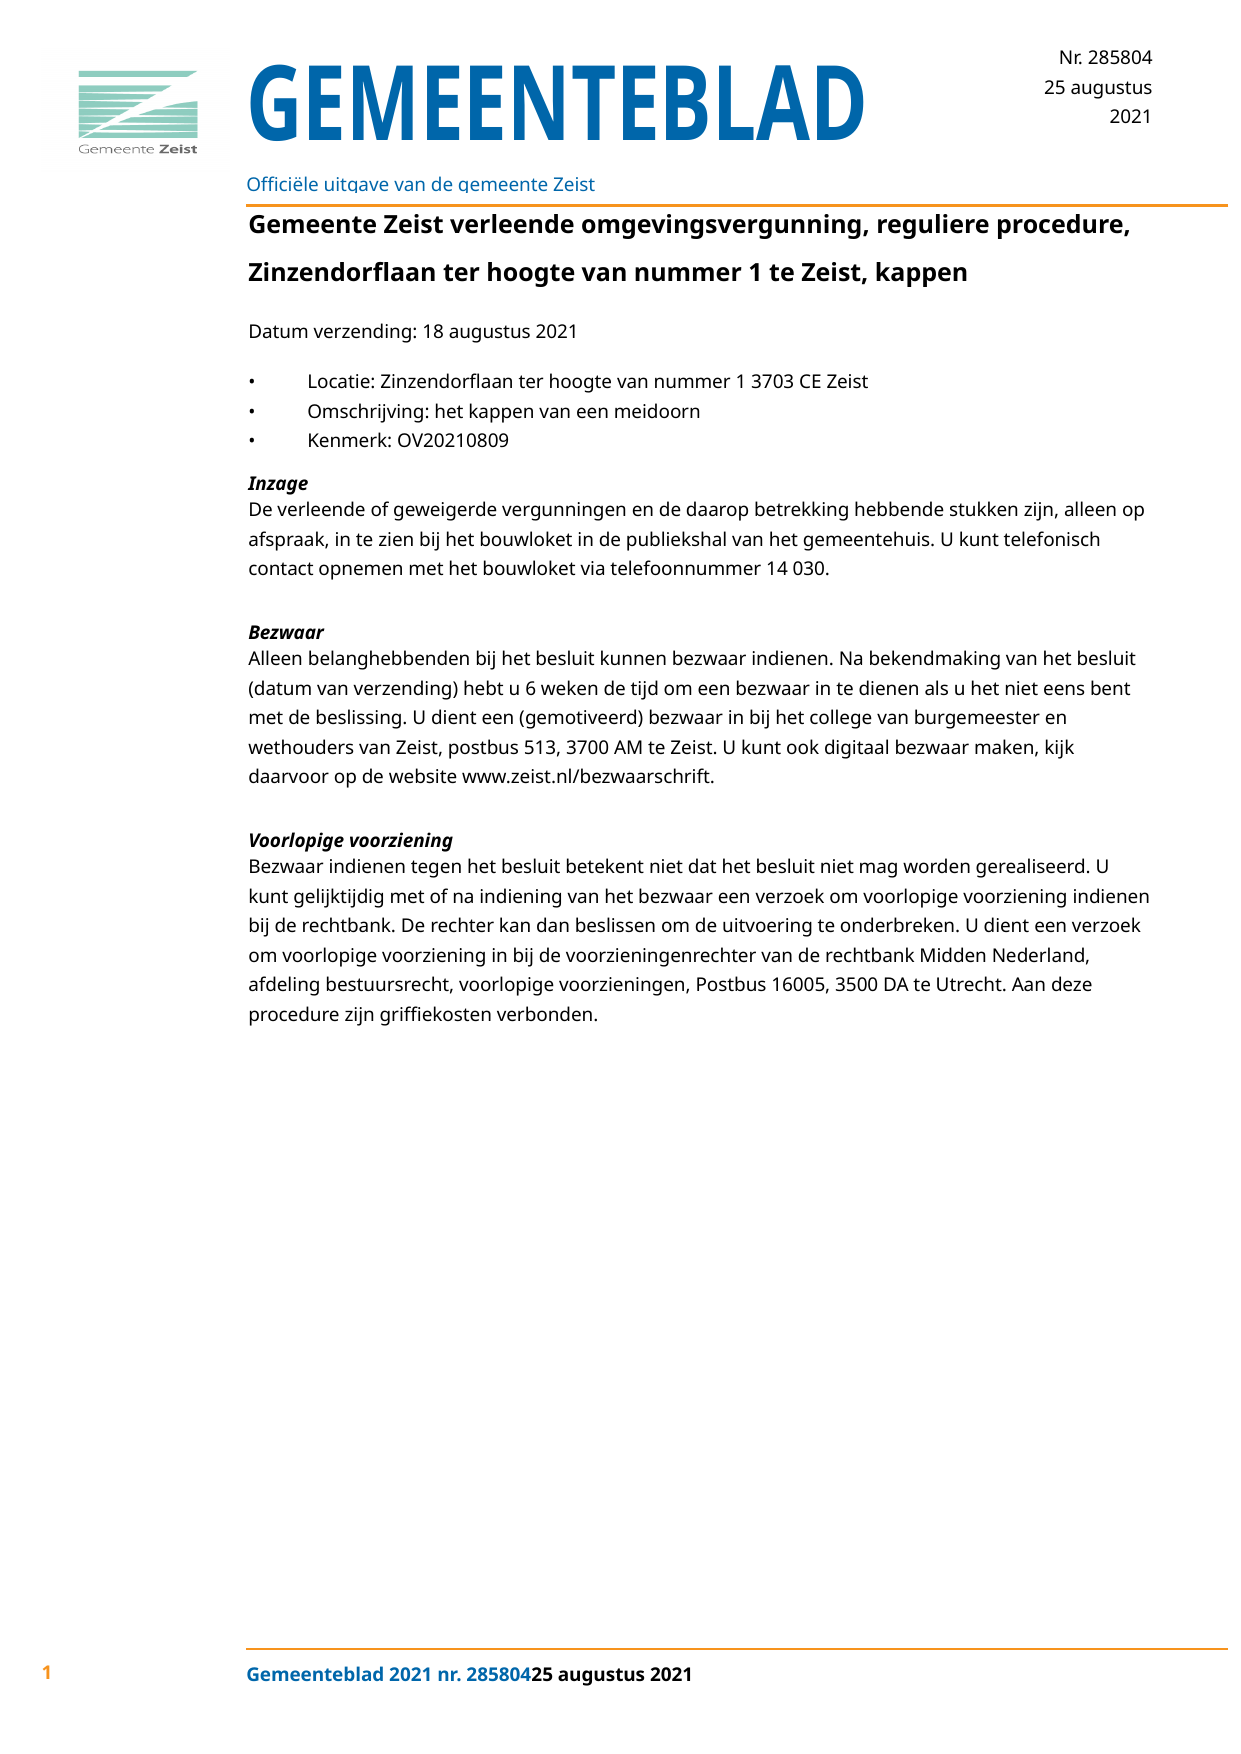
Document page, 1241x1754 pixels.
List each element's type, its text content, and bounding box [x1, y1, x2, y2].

list Kenmerk: OV20210809 [248, 427, 1152, 453]
list Omschrijving: het kappen van een meidoorn [248, 398, 1152, 424]
text Voorlopige voorziening [248, 827, 1152, 853]
text Bezwaar [248, 619, 1152, 645]
text Datum verzending: 18 augustus 2021 [248, 318, 1152, 344]
text Gemeente Zeist verleende omgevingsvergunning, reguliere procedure, Zinzendorflaan ter hoogte van nummer 1 te Zeist, kappen [248, 207, 1152, 288]
text De verleende of geweigerde vergunningen en de daarop betrekking hebbende stukken zijn, alleen op afspraak, in te zien bij het bouwloket in de publiekshal van het gemeentehuis. U kunt telefonisch contact opnemen met het bouwloket via telefoonnummer 14 030. [248, 496, 1152, 581]
text Alleen belanghebbenden bij het besluit kunnen bezwaar indienen. Na bekendmaking van het besluit (datum van verzending) hebt u 6 weken de tijd om een bezwaar in te dienen als u het niet eens bent met de beslissing. U dient een (gemotiveerd) bezwaar in bij het college van burgemeester en wethouders van Zeist, postbus 513, 3700 AM te Zeist. U kunt ook digitaal bezwaar maken, kijk daarvoor op de website www.zeist.nl/bezwaarschrift. [248, 645, 1152, 789]
list Locatie: Zinzendorflaan ter hoogte van nummer 1 3703 CE Zeist [248, 368, 1152, 394]
picture [41, 47, 231, 172]
text Bezwaar indienen tegen het besluit betekent niet dat het besluit niet mag worden gerealiseerd. U kunt gelijktijdig met of na indiening van het bezwaar een verzoek om voorlopige voorziening indienen bij de rechtbank. De rechter kan dan beslissen om de uitvoering te onderbreken. U dient een verzoek om voorlopige voorziening in bij de voorzieningenrechter van de rechtbank Midden Nederland, afdeling bestuursrecht, voorlopige voorzieningen, Postbus 16005, 3500 DA te Utrecht. Aan deze procedure zijn griffiekosten verbonden. [248, 853, 1152, 1027]
text Inzage [248, 471, 1152, 496]
